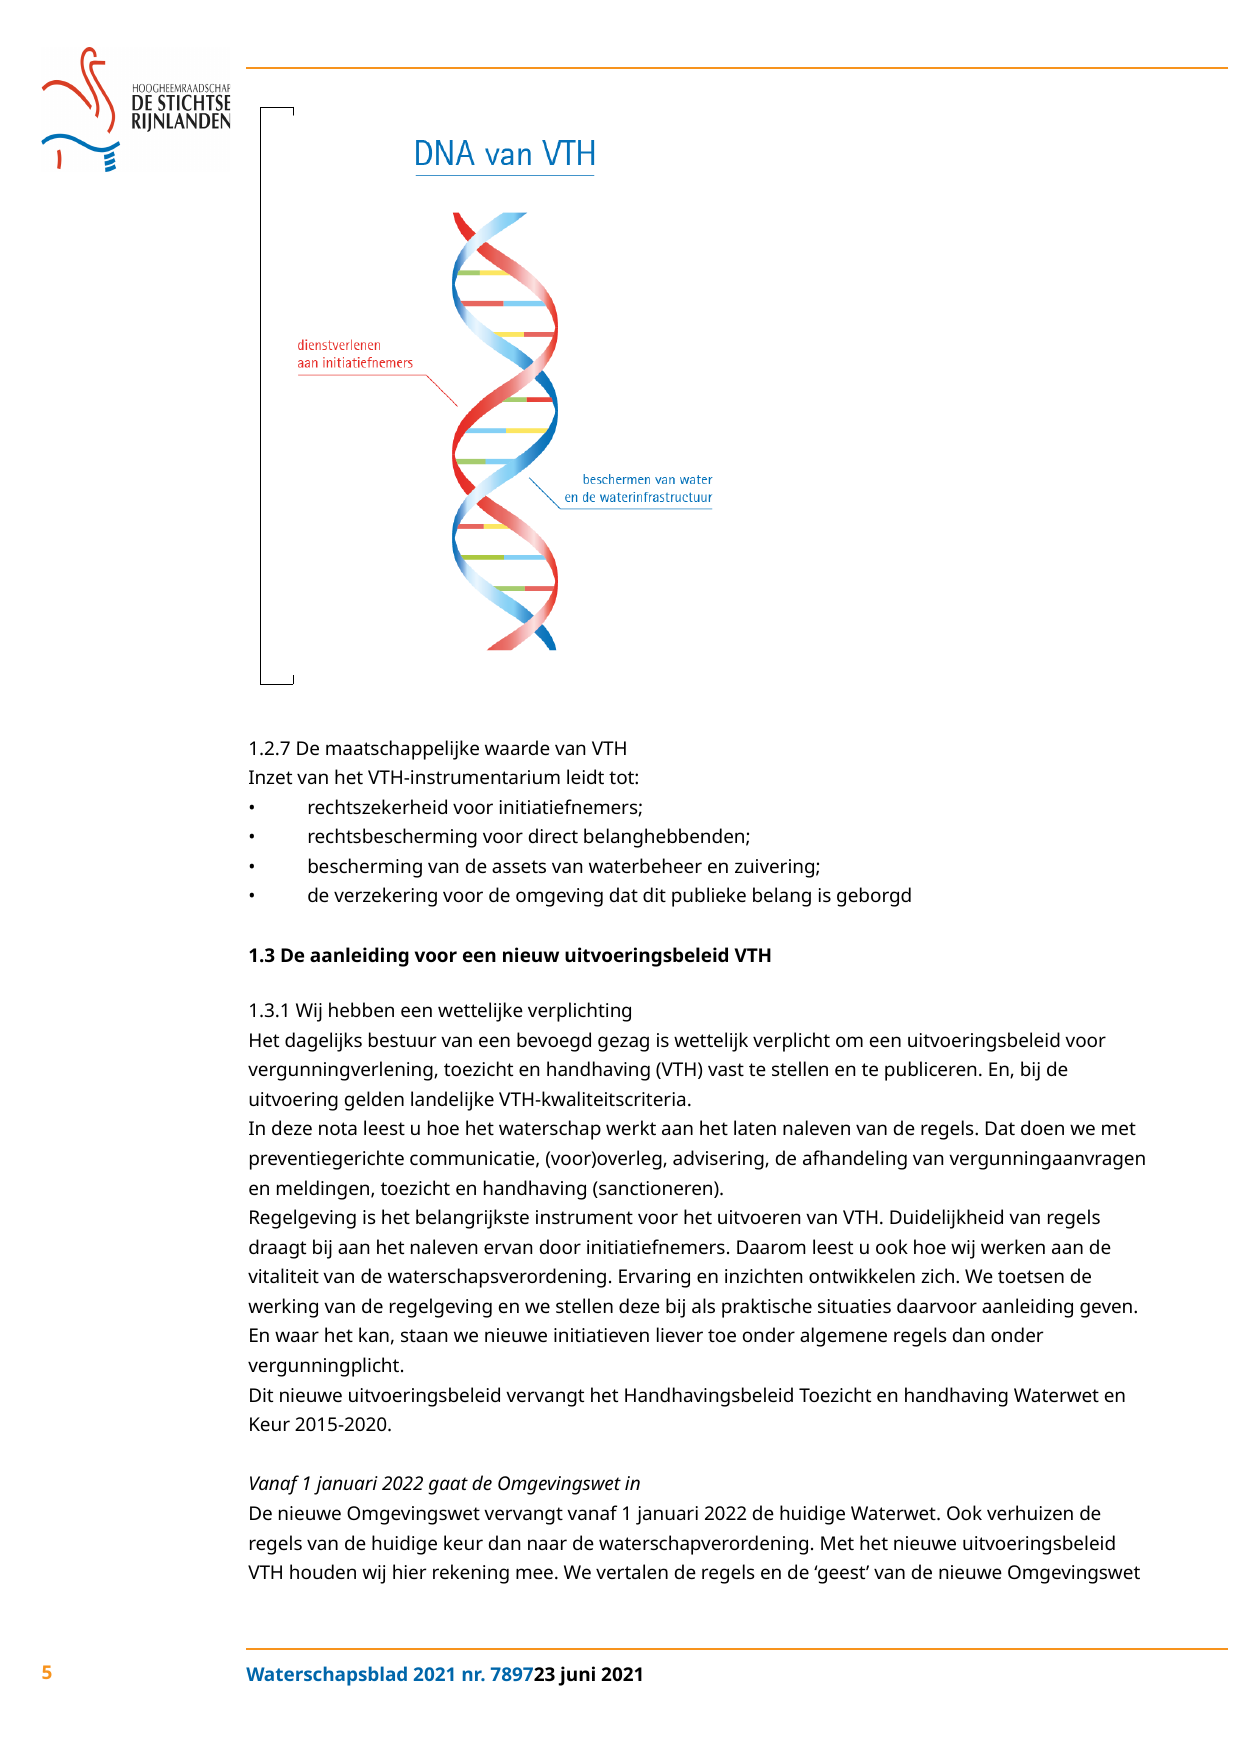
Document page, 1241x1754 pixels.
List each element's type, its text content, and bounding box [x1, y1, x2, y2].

text Vanaf 1 januari 2022 gaat de Omgevingswet in [248, 1471, 1152, 1496]
text In deze nota leest u hoe het waterschap werkt aan het laten naleven van de regels. Dat doen we met preventiegerichte communicatie, (voor)overleg, advisering, de afhandeling van vergunningaanvragen en meldingen, toezicht en handhaving (sanctioneren). [248, 1116, 1152, 1200]
text Inzet van het VTH-instrumentarium leidt tot: [248, 764, 1152, 790]
text 1.3 De aanleiding voor een nieuw uitvoeringsbeleid VTH [248, 942, 1152, 968]
text Dit nieuwe uitvoeringsbeleid vervangt het Handhavingsbeleid Toezicht en handhaving Waterwet en Keur 2015-2020. [248, 1382, 1152, 1437]
picture [41, 47, 231, 172]
list rechtszekerheid voor initiatiefnemers; [248, 794, 1152, 820]
text Regelgeving is het belangrijkste instrument voor het uitvoeren van VTH. Duidelijkheid van regels draagt bij aan het naleven ervan door initiatiefnemers. Daarom leest u ook hoe wij werken aan de vitaliteit van de waterschapsverordening. Ervaring en inzichten ontwikkelen zich. We toetsen de werking van de regelgeving en we stellen deze bij als praktische situaties daarvoor aanleiding geven. En waar het kan, staan we nieuwe initiatieven liever toe onder algemene regels dan onder vergunningplicht. [248, 1204, 1152, 1378]
picture [268, 115, 742, 675]
list rechtsbescherming voor direct belanghebbenden; [248, 823, 1152, 849]
text Het dagelijks bestuur van een bevoegd gezag is wettelijk verplicht om een uitvoeringsbeleid voor vergunningverlening, toezicht en handhaving (VTH) vast te stellen en te publiceren. En, bij de uitvoering gelden landelijke VTH-kwaliteitscriteria. [248, 1027, 1152, 1112]
list bescherming van de assets van waterbeheer en zuivering; [248, 853, 1152, 879]
list de verzekering voor de omgeving dat dit publieke belang is geborgd [248, 883, 1152, 908]
text De nieuwe Omgevingswet vervangt vanaf 1 januari 2022 de huidige Waterwet. Ook verhuizen de regels van de huidige keur dan naar de waterschapverordening. Met het nieuwe uitvoeringsbeleid VTH houden wij hier rekening mee. We vertalen de regels en de ‘geest’ van de nieuwe Omgevingswet [248, 1500, 1152, 1585]
text 1.3.1 Wij hebben een wettelijke verplichting [248, 997, 1152, 1023]
text 1.2.7 De maatschappelijke waarde van VTH [248, 735, 1152, 761]
